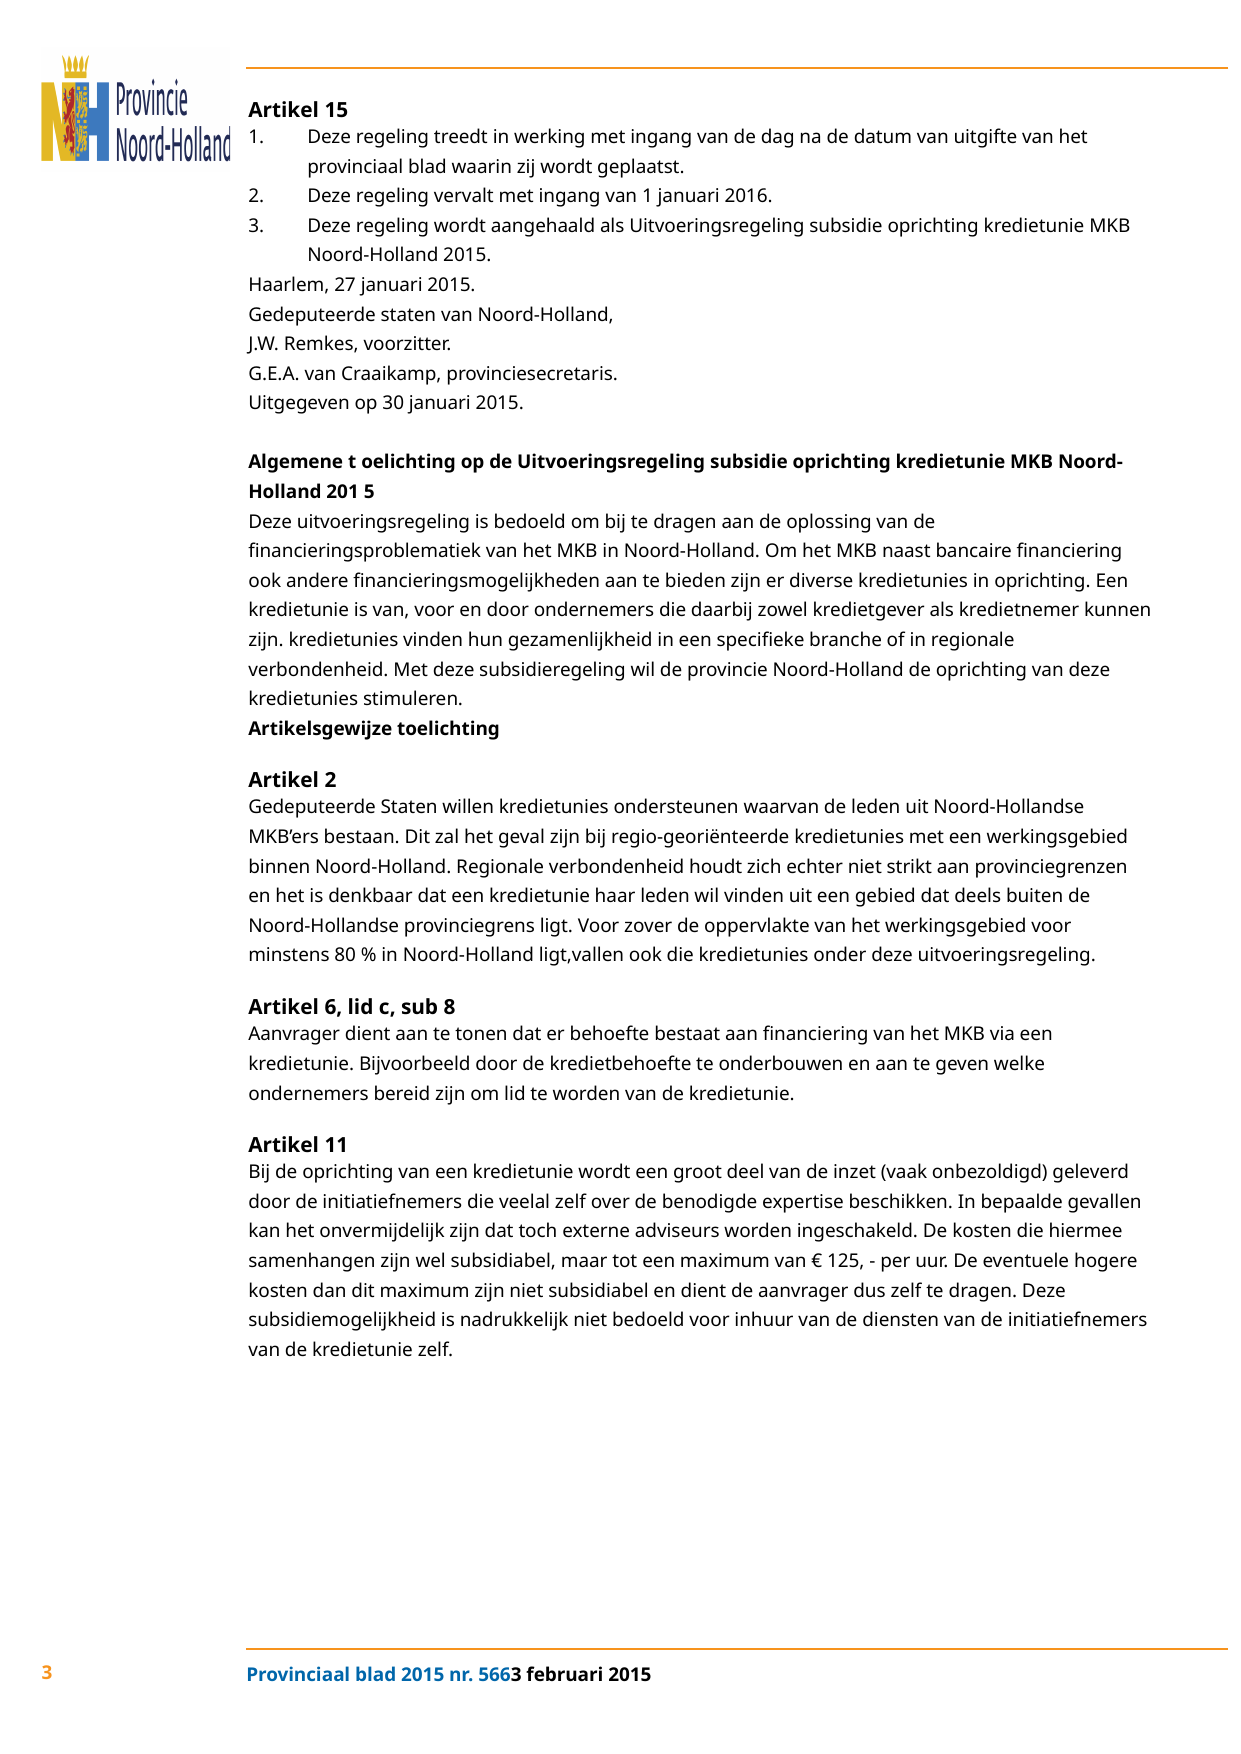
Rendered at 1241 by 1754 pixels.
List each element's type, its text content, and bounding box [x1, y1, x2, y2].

text Deze uitvoeringsregeling is bedoeld om bij te dragen aan de oplossing van de financieringsproblematiek van het MKB in Noord-Holland. Om het MKB naast bancaire financiering ook andere financieringsmogelijkheden aan te bieden zijn er diverse kredietunies in oprichting. Een kredietunie is van, voor en door ondernemers die daarbij zowel kredietgever als kredietnemer kunnen zijn. kredietunies vinden hun gezamenlijkheid in een specifieke branche of in regionale verbondenheid. Met deze subsidieregeling wil de provincie Noord-Holland de oprichting van deze kredietunies stimuleren. [248, 508, 1152, 711]
text J.W. Remkes, voorzitter. [248, 330, 1152, 356]
text Gedeputeerde Staten willen kredietunies ondersteunen waarvan de leden uit Noord-Hollandse MKB’ers bestaan. Dit zal het geval zijn bij regio-georiënteerde kredietunies met een werkingsgebied binnen Noord-Holland. Regionale verbondenheid houdt zich echter niet strikt aan provinciegrenzen en het is denkbaar dat een kredietunie haar leden wil vinden uit een gebied dat deels buiten de Noord-Hollandse provinciegrens ligt. Voor zover de oppervlakte van het werkingsgebied voor minstens 80 % in Noord-Holland ligt,vallen ook die kredietunies onder deze uitvoeringsregeling. [248, 794, 1152, 967]
text Artikel 6, lid c, sub 8 [248, 992, 1152, 1021]
text Haarlem, 27 januari 2015. [248, 271, 1152, 297]
text G.E.A. van Craaikamp, provinciesecretaris. [248, 360, 1152, 386]
text Aanvrager dient aan te tonen dat er behoefte bestaat aan financiering van het MKB via een kredietunie. Bijvoorbeeld door de kredietbehoefte te onderbouwen en aan te geven welke ondernemers bereid zijn om lid te worden van de kredietunie. [248, 1021, 1152, 1105]
list Deze regeling vervalt met ingang van 1 januari 2016. [248, 182, 1152, 208]
text Artikel 2 [248, 765, 1152, 794]
text Artikel 15 [248, 95, 1152, 123]
picture [41, 47, 231, 172]
text Uitgegeven op 30 januari 2015. [248, 389, 1152, 415]
list Deze regeling wordt aangehaald als Uitvoeringsregeling subsidie oprichting kredietunie MKB Noord-Holland 2015. [248, 212, 1152, 267]
list Deze regeling treedt in werking met ingang van de dag na de datum van uitgifte van het provinciaal blad waarin zij wordt geplaatst. [248, 123, 1152, 178]
text Gedeputeerde staten van Noord-Holland, [248, 301, 1152, 326]
text Artikel 11 [248, 1130, 1152, 1158]
text Bij de oprichting van een kredietunie wordt een groot deel van de inzet (vaak onbezoldigd) geleverd door de initiatiefnemers die veelal zelf over de benodigde expertise beschikken. In bepaalde gevallen kan het onvermijdelijk zijn dat toch externe adviseurs worden ingeschakeld. De kosten die hiermee samenhangen zijn wel subsidiabel, maar tot een maximum van € 125, - per uur. De eventuele hogere kosten dan dit maximum zijn niet subsidiabel en dient de aanvrager dus zelf te dragen. Deze subsidiemogelijkheid is nadrukkelijk niet bedoeld voor inhuur van de diensten van de initiatiefnemers van de kredietunie zelf. [248, 1158, 1152, 1362]
text Algemene t oelichting op de Uitvoeringsregeling subsidie oprichting kredietunie MKB Noord-Holland 201 5 [248, 449, 1152, 504]
text Artikelsgewijze toelichting [248, 715, 1152, 741]
